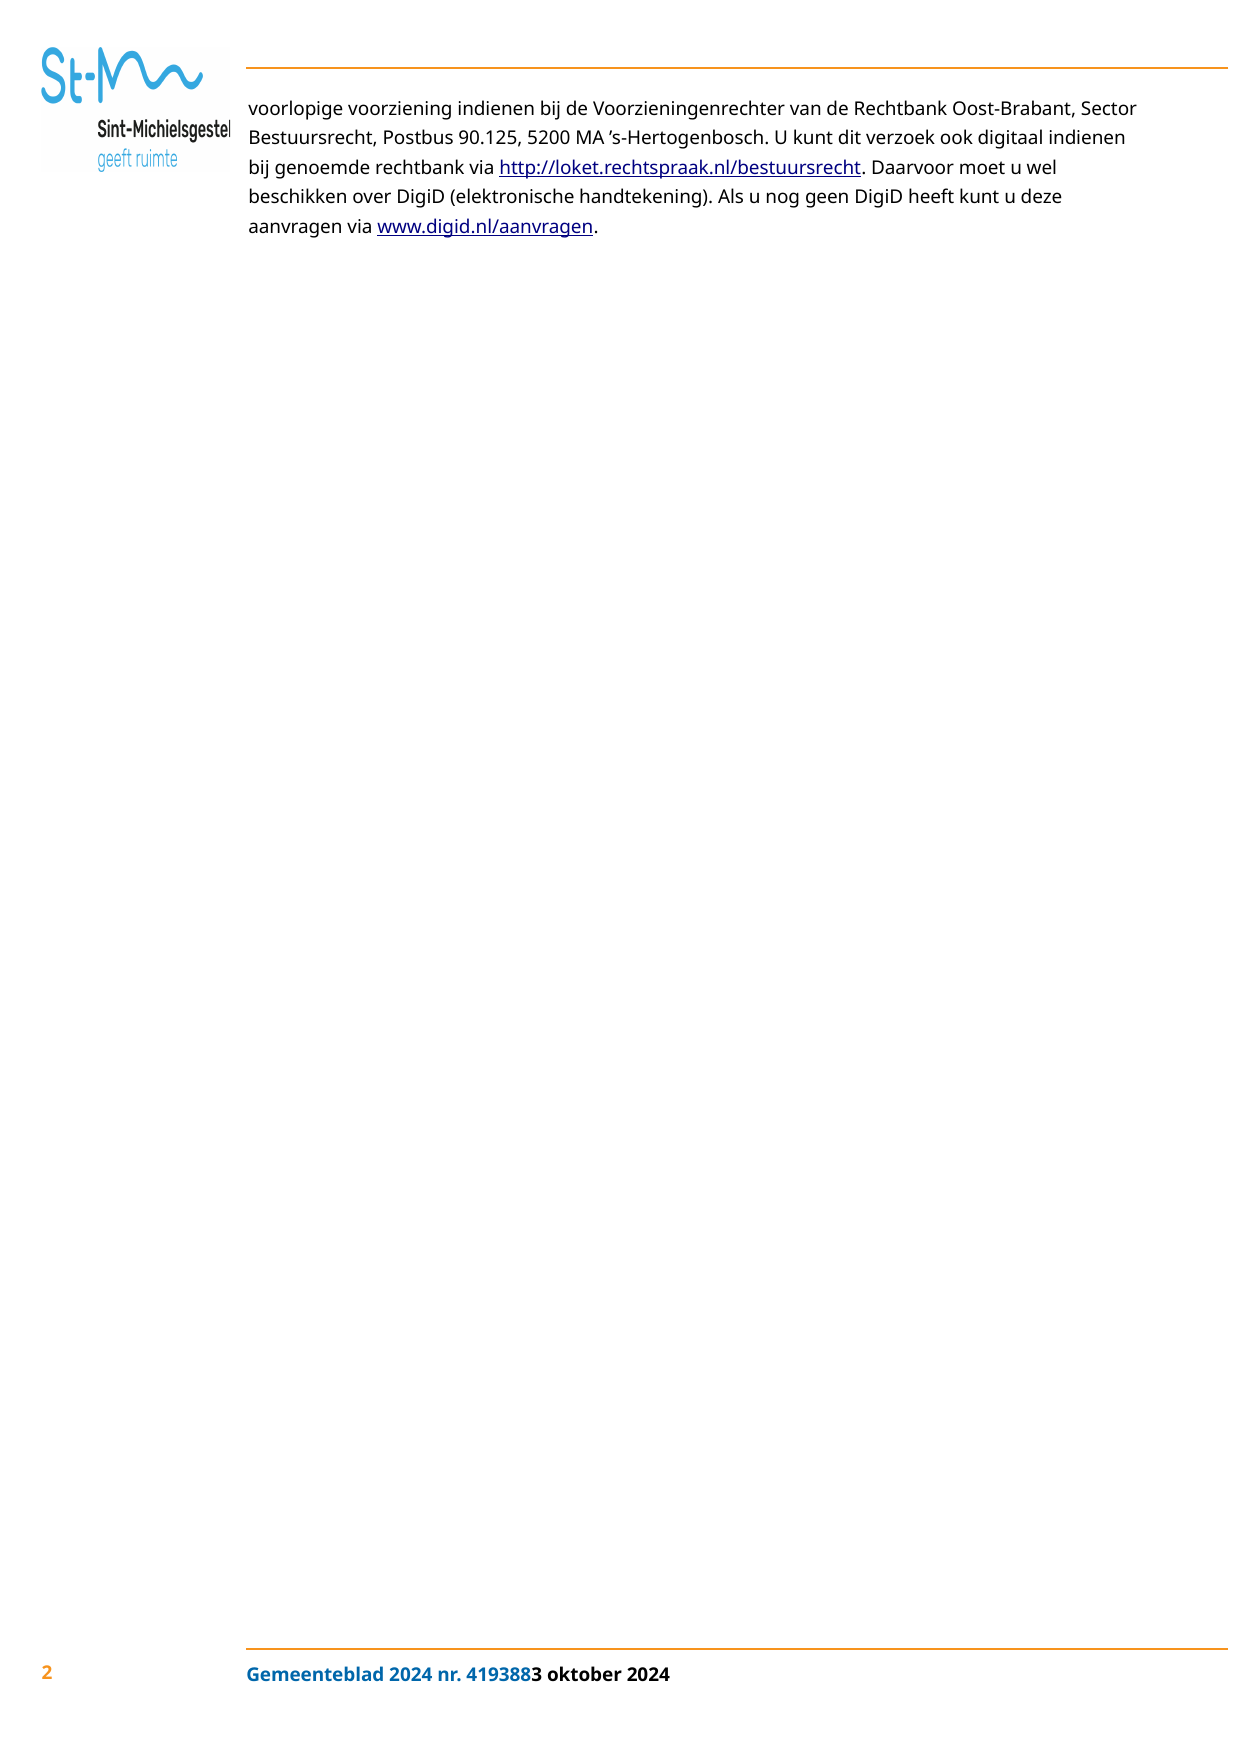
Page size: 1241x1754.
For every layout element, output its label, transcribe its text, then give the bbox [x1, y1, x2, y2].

text voorlopige voorziening indienen bij de Voorzieningenrechter van de Rechtbank Oost-Brabant, Sector Bestuursrecht, Postbus 90.125, 5200 MA ’s-Hertogenbosch. U kunt dit verzoek ook digitaal indienen bij genoemde rechtbank via http://loket.rechtspraak.nl/bestuursrecht. Daarvoor moet u wel beschikken over DigiD (elektronische handtekening). Als u nog geen DigiD heeft kunt u deze aanvragen via www.digid.nl/aanvragen. [248, 95, 1152, 239]
picture [41, 47, 231, 172]
